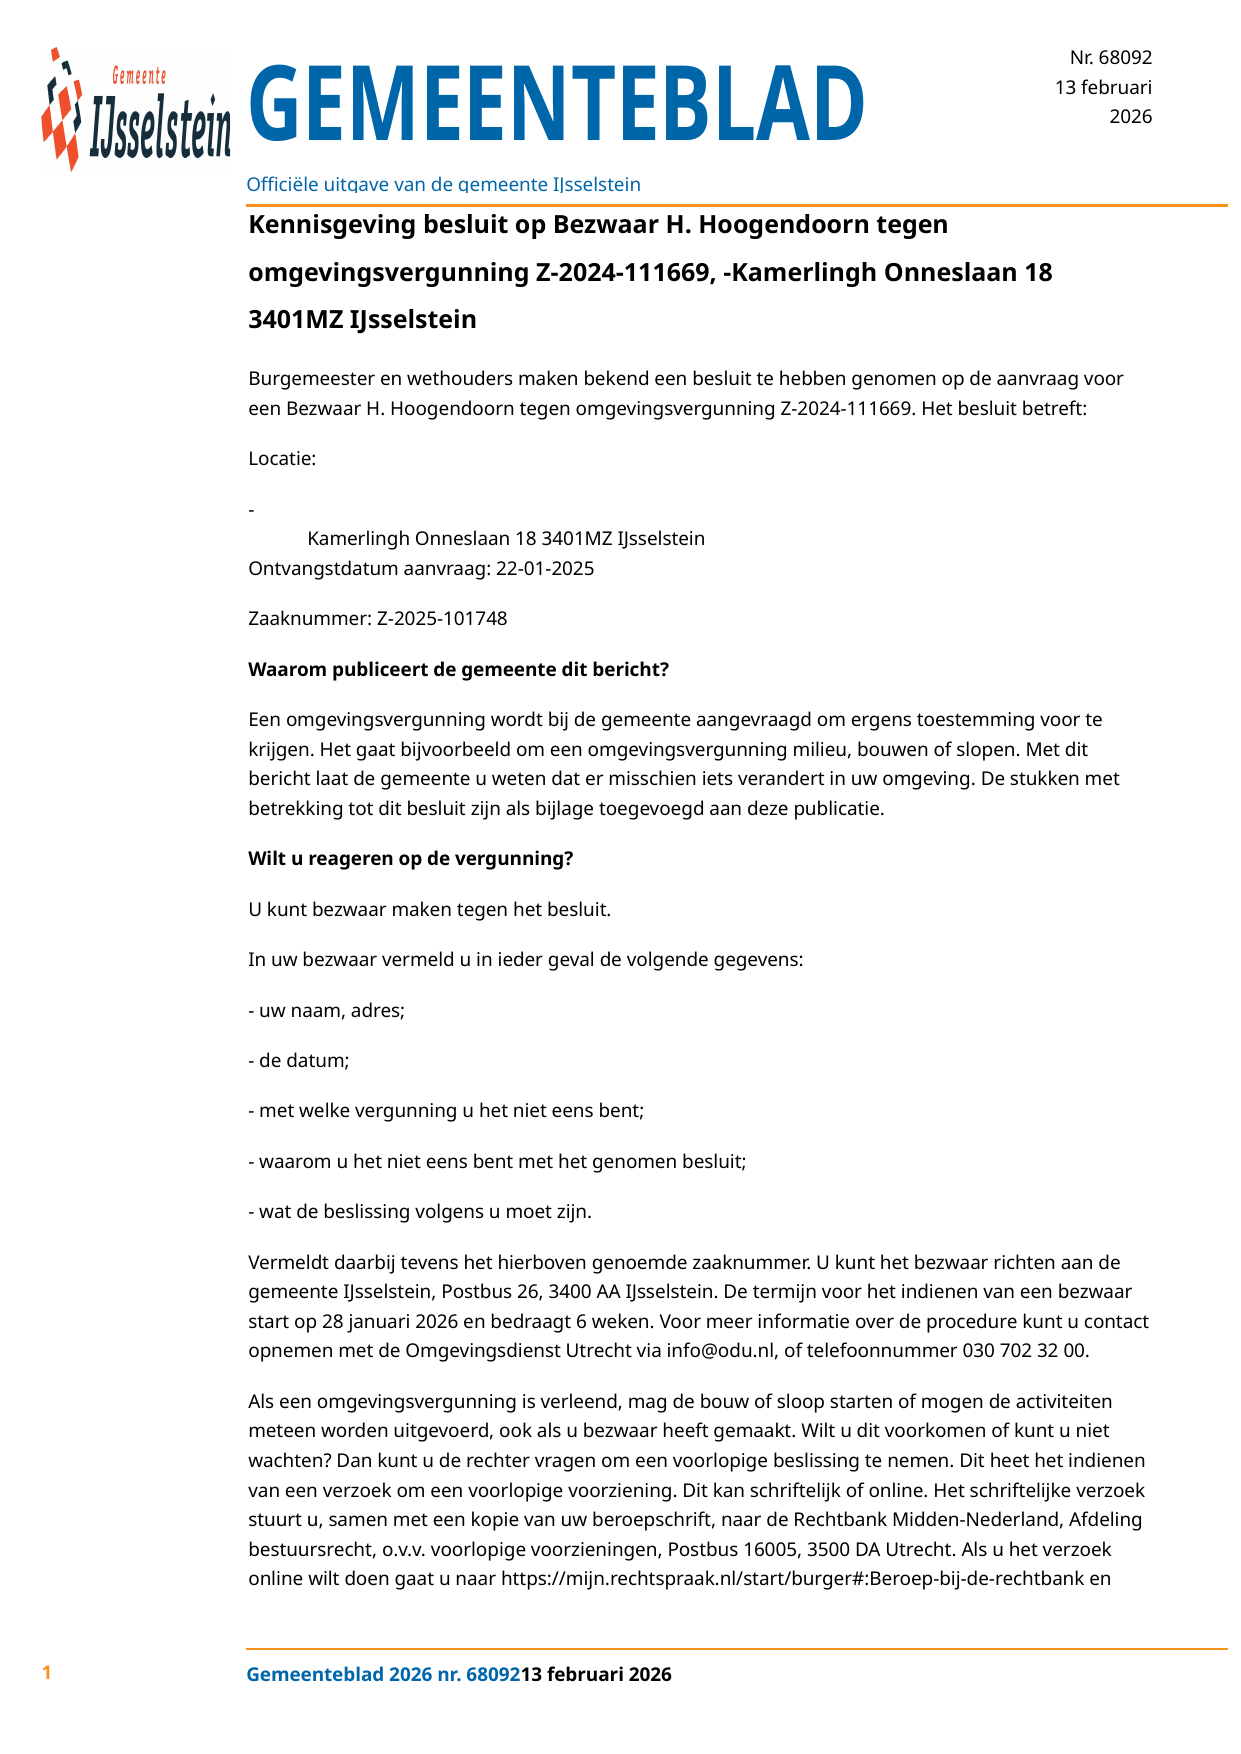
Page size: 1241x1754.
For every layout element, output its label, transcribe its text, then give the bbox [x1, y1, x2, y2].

text Als een omgevingsvergunning is verleend, mag de bouw of sloop starten of mogen de activiteiten meteen worden uitgevoerd, ook als u bezwaar heeft gemaakt. Wilt u dit voorkomen of kunt u niet wachten? Dan kunt u de rechter vragen om een voorlopige beslissing te nemen. Dit heet het indienen van een verzoek om een voorlopige voorziening. Dit kan schriftelijk of online. Het schriftelijke verzoek stuurt u, samen met een kopie van uw beroepschrift, naar de Rechtbank Midden-Nederland, Afdeling bestuursrecht, o.v.v. voorlopige voorzieningen, Postbus 16005, 3500 DA Utrecht. Als u het verzoek online wilt doen gaat u naar https://mijn.rechtspraak.nl/start/burger#:Beroep-bij-de-rechtbank en [248, 1388, 1152, 1591]
text Burgemeester en wethouders maken bekend een besluit te hebben genomen op de aanvraag voor een Bezwaar H. Hoogendoorn tegen omgevingsvergunning Z-2024-111669. Het besluit betreft: [248, 366, 1152, 421]
text Een omgevingsvergunning wordt bij de gemeente aangevraagd om ergens toestemming voor te krijgen. Het gaat bijvoorbeeld om een omgevingsvergunning milieu, bouwen of slopen. Met dit bericht laat de gemeente u weten dat er misschien iets verandert in uw omgeving. De stukken met betrekking tot dit besluit zijn als bijlage toegevoegd aan deze publicatie. [248, 706, 1152, 821]
text Waarom publiceert de gemeente dit bericht? [248, 656, 1152, 682]
list Kamerlingh Onneslaan 18 3401MZ IJsselstein [248, 526, 1152, 551]
picture [41, 47, 231, 172]
text Kennisgeving besluit op Bezwaar H. Hoogendoorn tegen omgevingsvergunning Z-2024-111669, -Kamerlingh Onneslaan 18 3401MZ IJsselstein [248, 207, 1152, 336]
text - waarom u het niet eens bent met het genomen besluit; [248, 1148, 1152, 1174]
text Ontvangstdatum aanvraag: 22-01-2025 [248, 555, 1152, 581]
text Zaaknummer: Z-2025-101748 [248, 606, 1152, 631]
text In uw bezwaar vermeld u in ieder geval de volgende gegevens: [248, 946, 1152, 972]
text - de datum; [248, 1047, 1152, 1073]
text U kunt bezwaar maken tegen het besluit. [248, 896, 1152, 922]
text Locatie: [248, 446, 1152, 471]
text Wilt u reageren op de vergunning? [248, 846, 1152, 871]
text Vermeldt daarbij tevens het hierboven genoemde zaaknummer. U kunt het bezwaar richten aan de gemeente IJsselstein, Postbus 26, 3400 AA IJsselstein. De termijn voor het indienen van een bezwaar start op 28 januari 2026 en bedraagt 6 weken. Voor meer informatie over de procedure kunt u contact opnemen met de Omgevingsdienst Utrecht via info@odu.nl, of telefoonnummer 030 702 32 00. [248, 1249, 1152, 1363]
text - met welke vergunning u het niet eens bent; [248, 1098, 1152, 1123]
text - uw naam, adres; [248, 997, 1152, 1022]
text - wat de beslissing volgens u moet zijn. [248, 1198, 1152, 1224]
